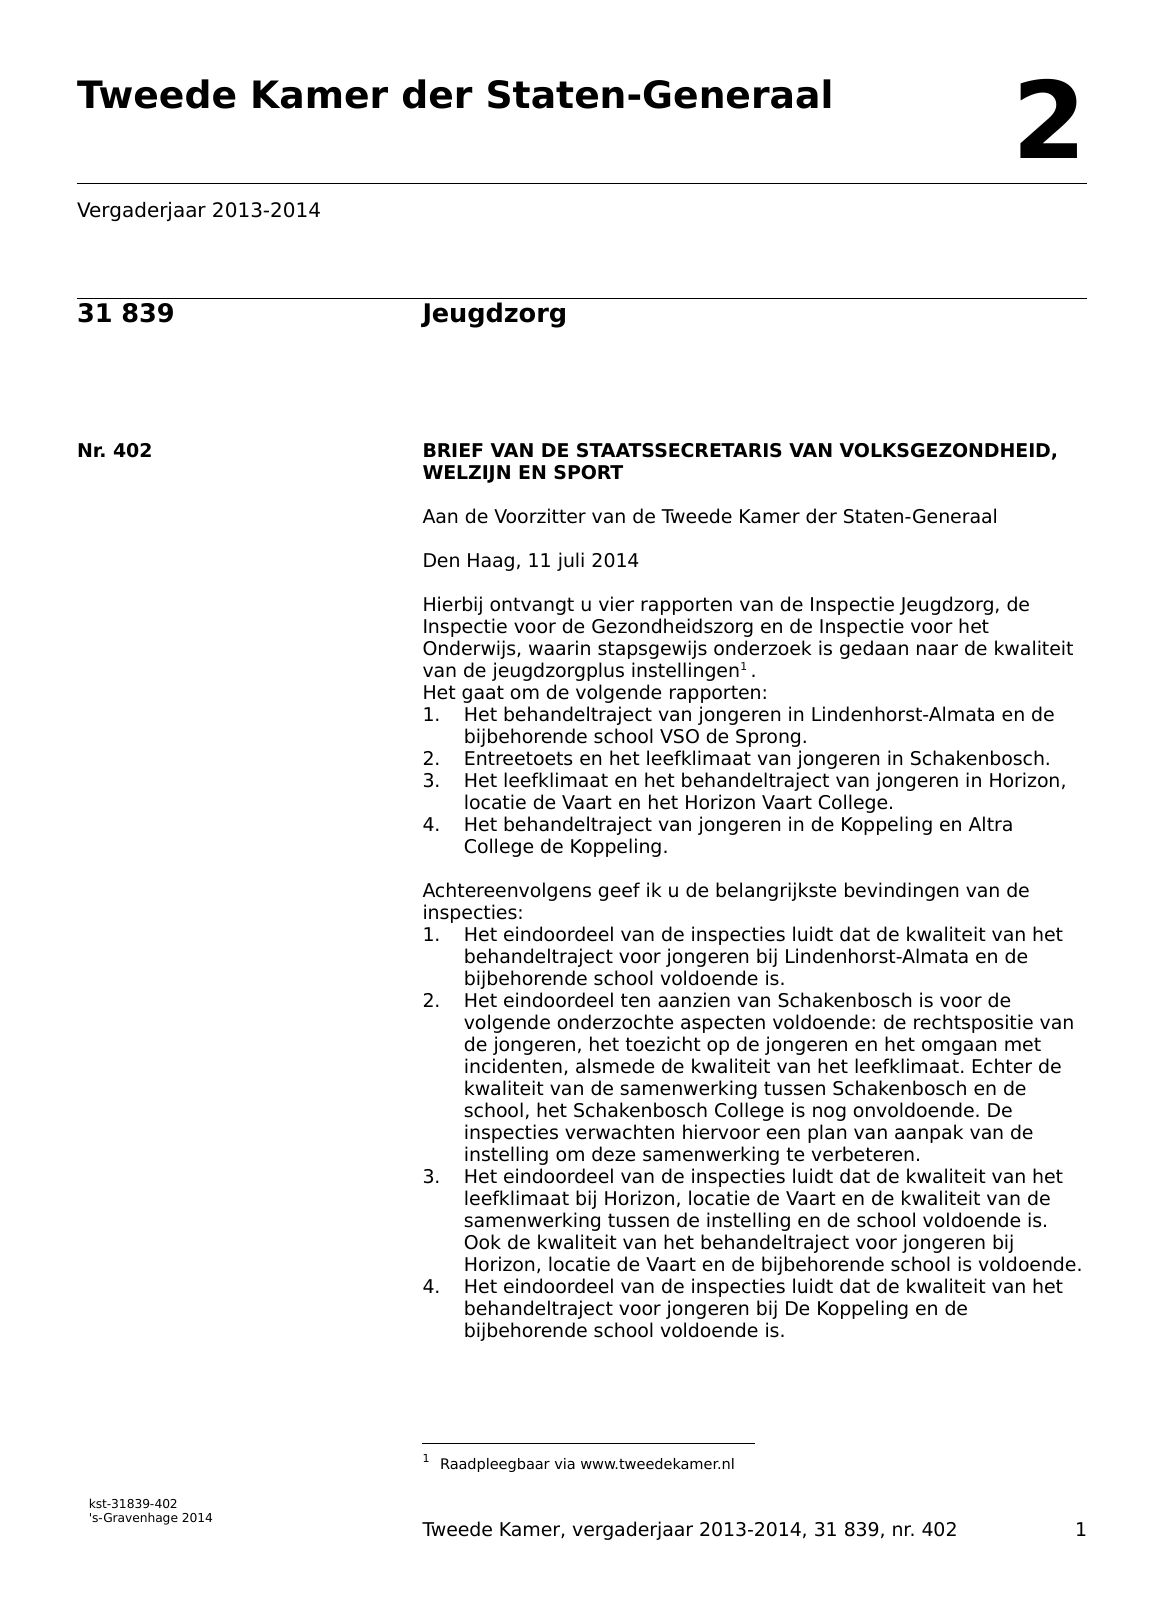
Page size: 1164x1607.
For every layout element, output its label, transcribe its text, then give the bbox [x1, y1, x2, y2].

text Hierbij ontvangt u vier rapporten van de Inspectie Jeugdzorg, de Inspectie voor de Gezondheidszorg en de Inspectie voor het Onderwijs, waarin stapsgewijs onderzoek is gedaan naar de kwaliteit van de jeugdzorgplus instellingen. [422, 594, 1087, 682]
text 4. Het eindoordeel van de inspecties luidt dat de kwaliteit van het behandeltraject voor jongeren bij De Koppeling en de bijbehorende school voldoende is. [422, 1276, 1087, 1342]
text Achtereenvolgens geef ik u de belangrijkste bevindingen van de inspecties: [422, 880, 1087, 924]
text Raadpleegbaar via www.tweedekamer.nl [422, 1452, 1087, 1474]
text 1. Het behandeltraject van jongeren in Lindenhorst-Almata en de bijbehorende school VSO de Sprong. [422, 704, 1087, 748]
text kst-31839-402 [88, 1497, 323, 1511]
table_cell Vergaderjaar 2013-2014 [77, 184, 1087, 298]
subtitle 31 839 Jeugdzorg [77, 299, 1087, 329]
table_header 2 [886, 59, 1087, 183]
text 4. Het behandeltraject van jongeren in de Koppeling en Altra College de Koppeling. [422, 814, 1087, 858]
text 2. Entreetoets en het leefklimaat van jongeren in Schakenbosch. [422, 748, 1087, 770]
text 3. Het leefklimaat en het behandeltraject van jongeren in Horizon, locatie de Vaart en het Horizon Vaart College. [422, 770, 1087, 814]
text Aan de Voorzitter van de Tweede Kamer der Staten-Generaal [422, 506, 1087, 528]
text 3. Het eindoordeel van de inspecties luidt dat de kwaliteit van het leefklimaat bij Horizon, locatie de Vaart en de kwaliteit van de samenwerking tussen de instelling en de school voldoende is. Ook de kwaliteit van het behandeltraject voor jongeren bij Horizon, locatie de Vaart en de bijbehorende school is voldoende. [422, 1166, 1087, 1276]
text 's-Gravenhage 2014 [88, 1511, 323, 1525]
table_header Tweede Kamer der Staten-Generaal [77, 59, 886, 183]
text Den Haag, 11 juli 2014 [422, 550, 1087, 572]
text Het gaat om de volgende rapporten: [422, 682, 1087, 704]
subtitle Nr. 402 BRIEF VAN DE STAATSSECRETARIS VAN VOLKSGEZONDHEID, WELZIJN EN SPORT [77, 440, 1087, 484]
text 2. Het eindoordeel ten aanzien van Schakenbosch is voor de volgende onderzochte aspecten voldoende: de rechtspositie van de jongeren, het toezicht op de jongeren en het omgaan met incidenten, alsmede de kwaliteit van het leefklimaat. Echter de kwaliteit van de samenwerking tussen Schakenbosch en de school, het Schakenbosch College is nog onvoldoende. De inspecties verwachten hiervoor een plan van aanpak van de instelling om deze samenwerking te verbeteren. [422, 990, 1087, 1166]
text 1. Het eindoordeel van de inspecties luidt dat de kwaliteit van het behandeltraject voor jongeren bij Lindenhorst-Almata en de bijbehorende school voldoende is. [422, 924, 1087, 990]
